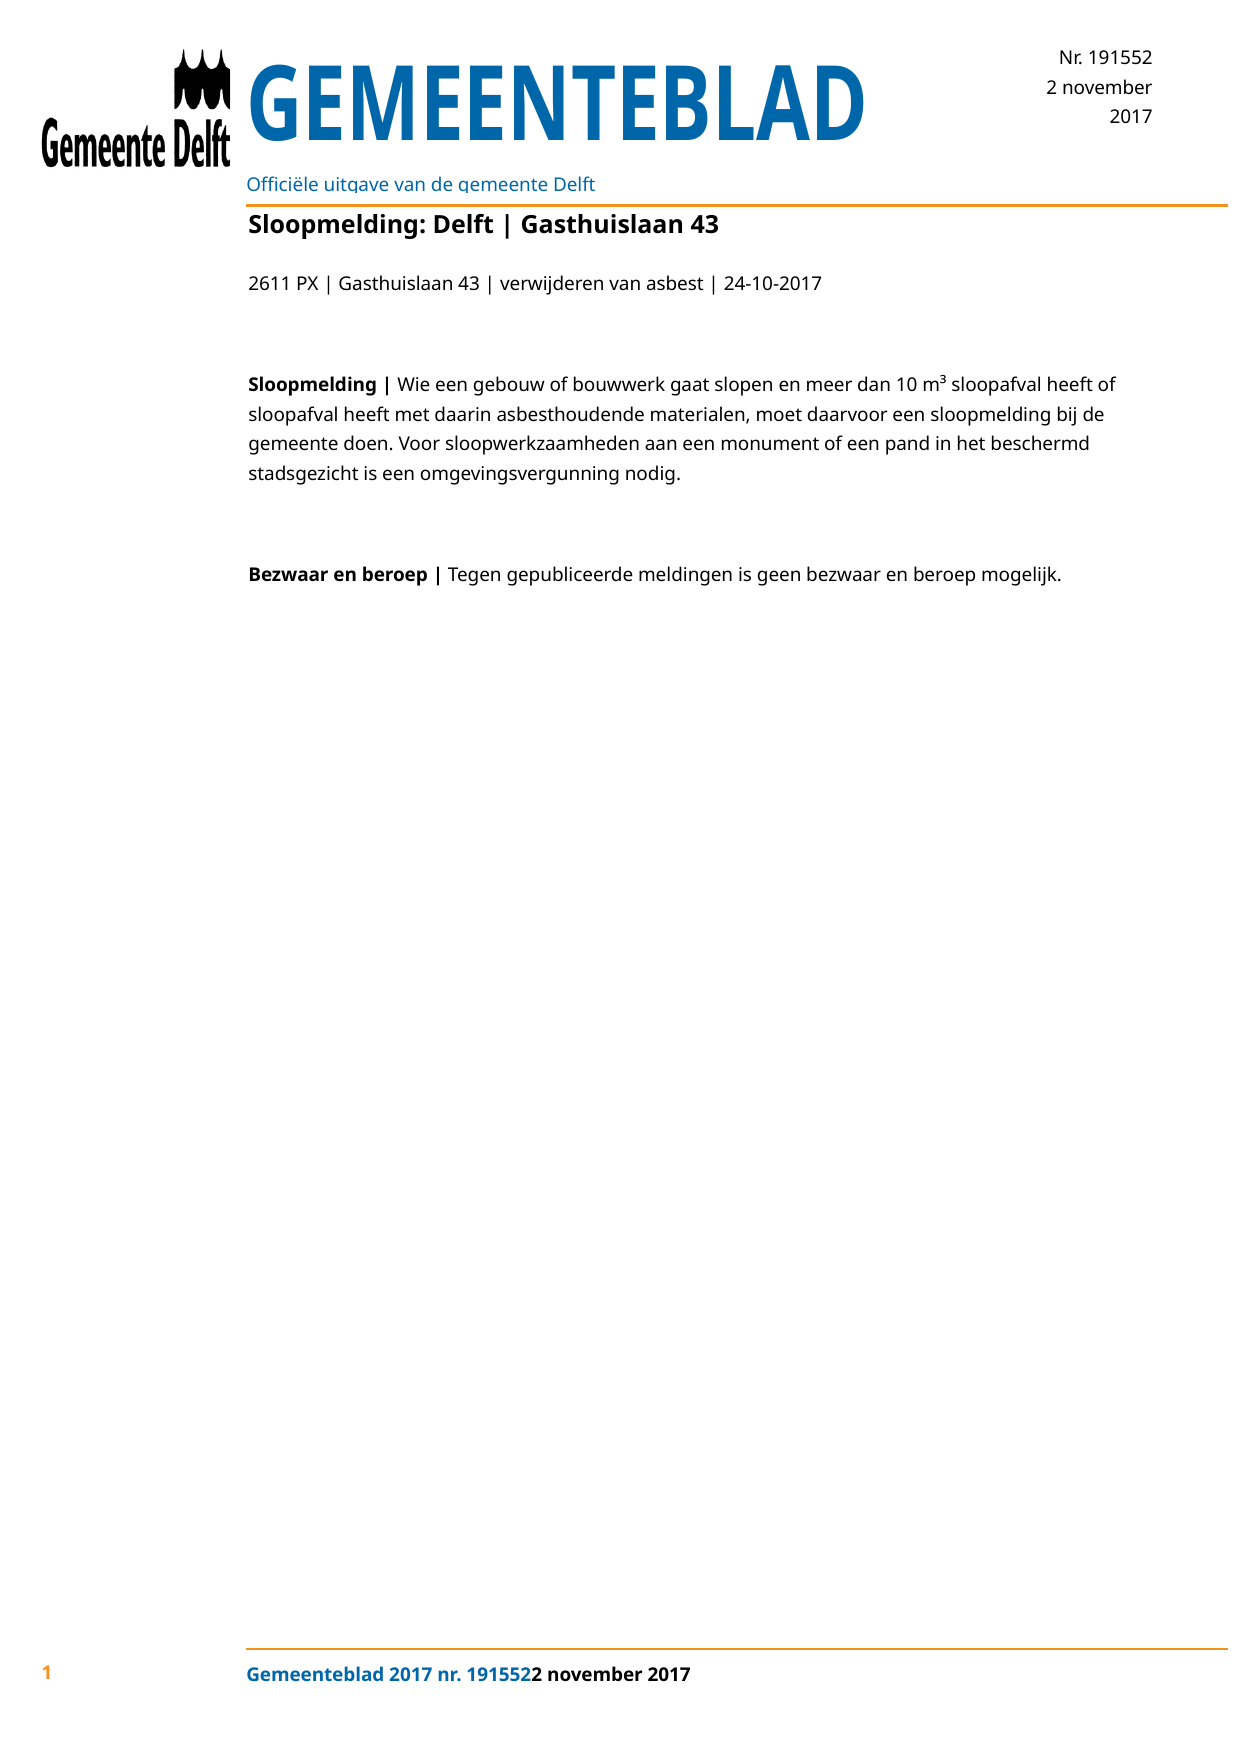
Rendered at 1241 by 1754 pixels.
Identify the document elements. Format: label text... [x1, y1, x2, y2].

text Bezwaar en beroep | Tegen gepubliceerde meldingen is geen bezwaar en beroep mogelijk. [248, 561, 1152, 586]
picture [41, 47, 231, 172]
text Sloopmelding | Wie een gebouw of bouwwerk gaat slopen en meer dan 10 m³ sloopafval heeft of sloopafval heeft met daarin asbesthoudende materialen, moet daarvoor een sloopmelding bij de gemeente doen. Voor sloopwerkzaamheden aan een monument of een pand in het beschermd stadsgezicht is een omgevingsvergunning nodig. [248, 371, 1152, 486]
text Sloopmelding: Delft | Gasthuislaan 43 [248, 207, 1152, 241]
text 2611 PX | Gasthuislaan 43 | verwijderen van asbest | 24-10-2017 [248, 270, 1152, 296]
